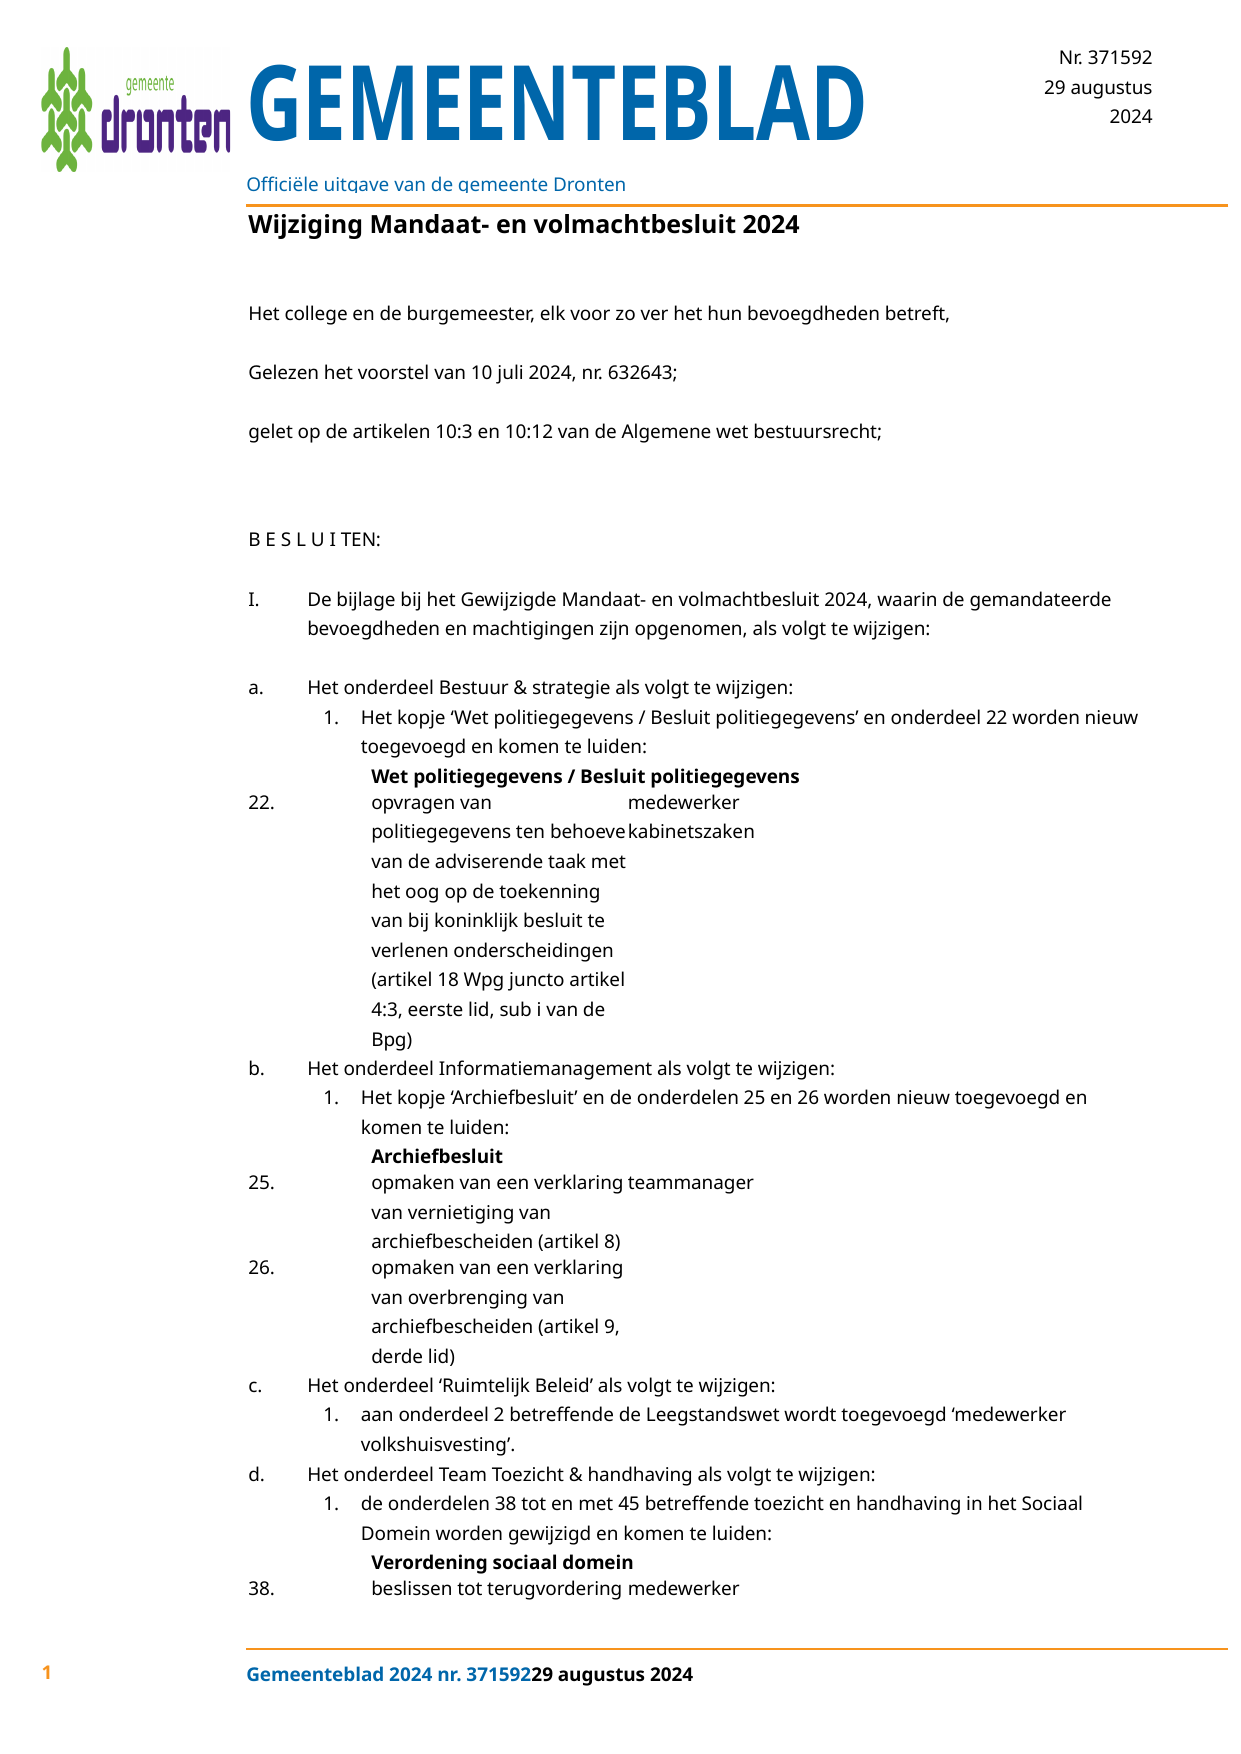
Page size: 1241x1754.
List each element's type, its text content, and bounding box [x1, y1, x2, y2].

text Wijziging Mandaat- en volmachtbesluit 2024 [248, 207, 1152, 241]
table_header [248, 1144, 371, 1169]
list Het onderdeel Team Toezicht & handhaving als volgt te wijzigen: [248, 1461, 1152, 1486]
list Het kopje ‘Archiefbesluit’ en de onderdelen 25 en 26 worden nieuw toegevoegd en komen te luiden: [323, 1084, 1152, 1140]
table_cell opvragen van politiegegevens ten behoeve van de adviserende taak met het oog op de toekenning van bij koninklijk besluit te verlenen onderscheidingen (artikel 18 Wpg juncto artikel 4:3, eerste lid, sub i van de Bpg) [371, 789, 628, 1052]
text Het college en de burgemeester, elk voor zo ver het hun bevoegdheden betreft, [248, 300, 1152, 326]
text Gelezen het voorstel van 10 juli 2024, nr. 632643; [248, 359, 1152, 385]
table_cell 22. [248, 789, 371, 1052]
table_cell medewerker [628, 1575, 809, 1601]
table_cell 25. [248, 1169, 371, 1254]
table_header Verordening sociaal domein [371, 1550, 1152, 1575]
list Het onderdeel ‘Ruimtelijk Beleid’ als volgt te wijzigen: [248, 1372, 1152, 1398]
table_header [248, 764, 371, 789]
table_header Wet politiegegevens / Besluit politiegegevens [371, 764, 1152, 789]
list Het onderdeel Informatiemanagement als volgt te wijzigen: [248, 1055, 1152, 1081]
table_cell [809, 1575, 1152, 1601]
table_cell 38. [248, 1575, 371, 1601]
list De bijlage bij het Gewijzigde Mandaat- en volmachtbesluit 2024, waarin de gemandateerde bevoegdheden en machtigingen zijn opgenomen, als volgt te wijzigen: [248, 586, 1152, 641]
table_cell 26. [248, 1254, 371, 1369]
list Het onderdeel Bestuur & strategie als volgt te wijzigen: [248, 674, 1152, 700]
table_cell [809, 789, 1152, 1052]
table_cell opmaken van een verklaring van vernietiging van archiefbescheiden (artikel 8) [371, 1169, 628, 1254]
list aan onderdeel 2 betreffende de Leegstandswet wordt toegevoegd ‘medewerker volkshuisvesting’. [323, 1402, 1152, 1457]
table_header Archiefbesluit [371, 1144, 1152, 1169]
table_cell [809, 1169, 1152, 1369]
list Het kopje ‘Wet politiegegevens / Besluit politiegegevens’ en onderdeel 22 worden nieuw toegevoegd en komen te luiden: [323, 704, 1152, 759]
list de onderdelen 38 tot en met 45 betreffende toezicht en handhaving in het Sociaal Domein worden gewijzigd en komen te luiden: [323, 1490, 1152, 1546]
table_cell medewerker kabinetszaken [628, 789, 809, 1052]
text gelet op de artikelen 10:3 en 10:12 van de Algemene wet bestuursrecht; [248, 418, 1152, 444]
table_cell beslissen tot terugvordering [371, 1575, 628, 1601]
table_header [248, 1550, 371, 1575]
table_cell opmaken van een verklaring van overbrenging van archiefbescheiden (artikel 9, derde lid) [371, 1254, 628, 1369]
text B E S L U I TEN: [248, 527, 1152, 552]
picture [41, 47, 231, 172]
table_cell teammanager [628, 1169, 809, 1369]
